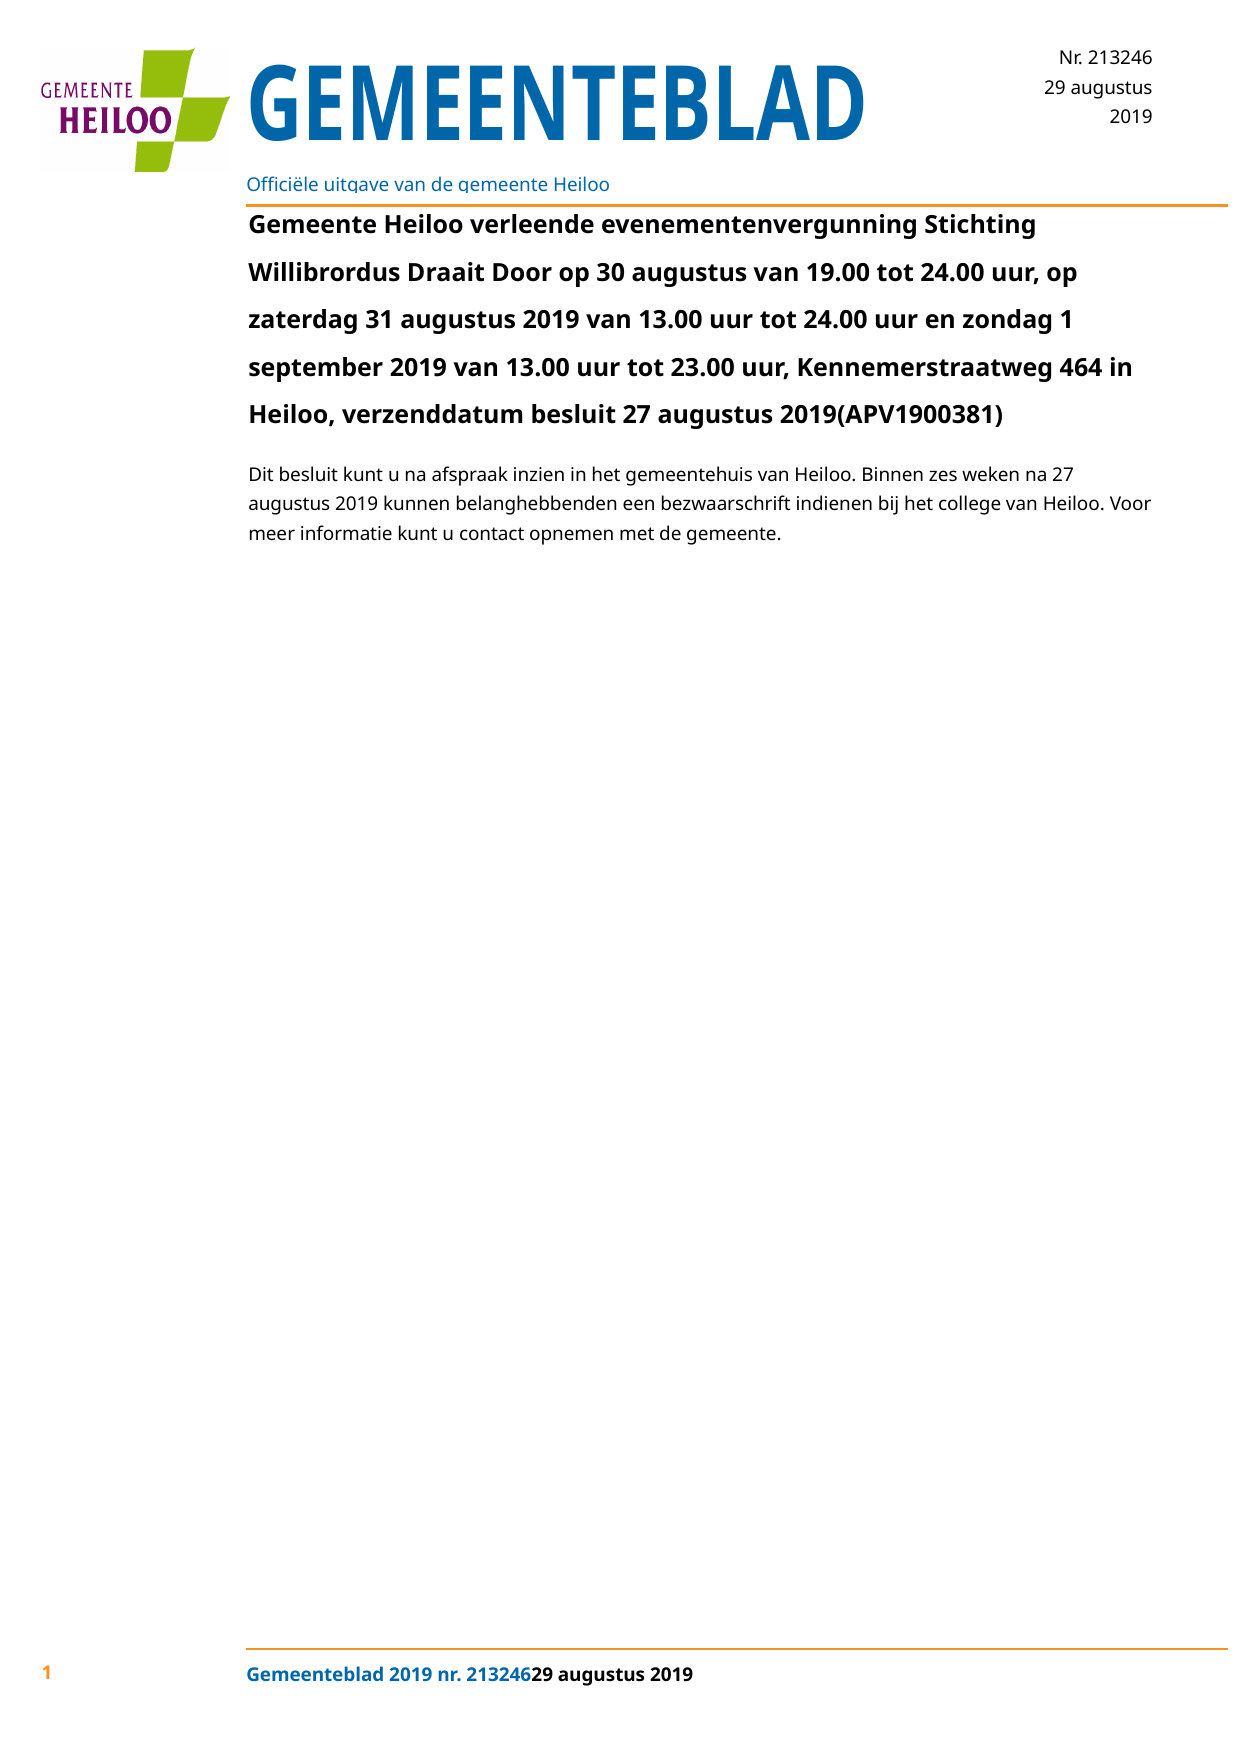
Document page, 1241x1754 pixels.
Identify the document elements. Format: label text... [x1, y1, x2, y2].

text Dit besluit kunt u na afspraak inzien in het gemeentehuis van Heiloo. Binnen zes weken na 27 augustus 2019 kunnen belanghebbenden een bezwaarschrift indienen bij het college van Heiloo. Voor meer informatie kunt u contact opnemen met de gemeente. [248, 461, 1152, 546]
text Gemeente Heiloo verleende evenementenvergunning Stichting Willibrordus Draait Door op 30 augustus van 19.00 tot 24.00 uur, op zaterdag 31 augustus 2019 van 13.00 uur tot 24.00 uur en zondag 1 september 2019 van 13.00 uur tot 23.00 uur, Kennemerstraatweg 464 in Heiloo, verzenddatum besluit 27 augustus 2019(APV1900381) [248, 207, 1152, 431]
picture [41, 47, 231, 172]
